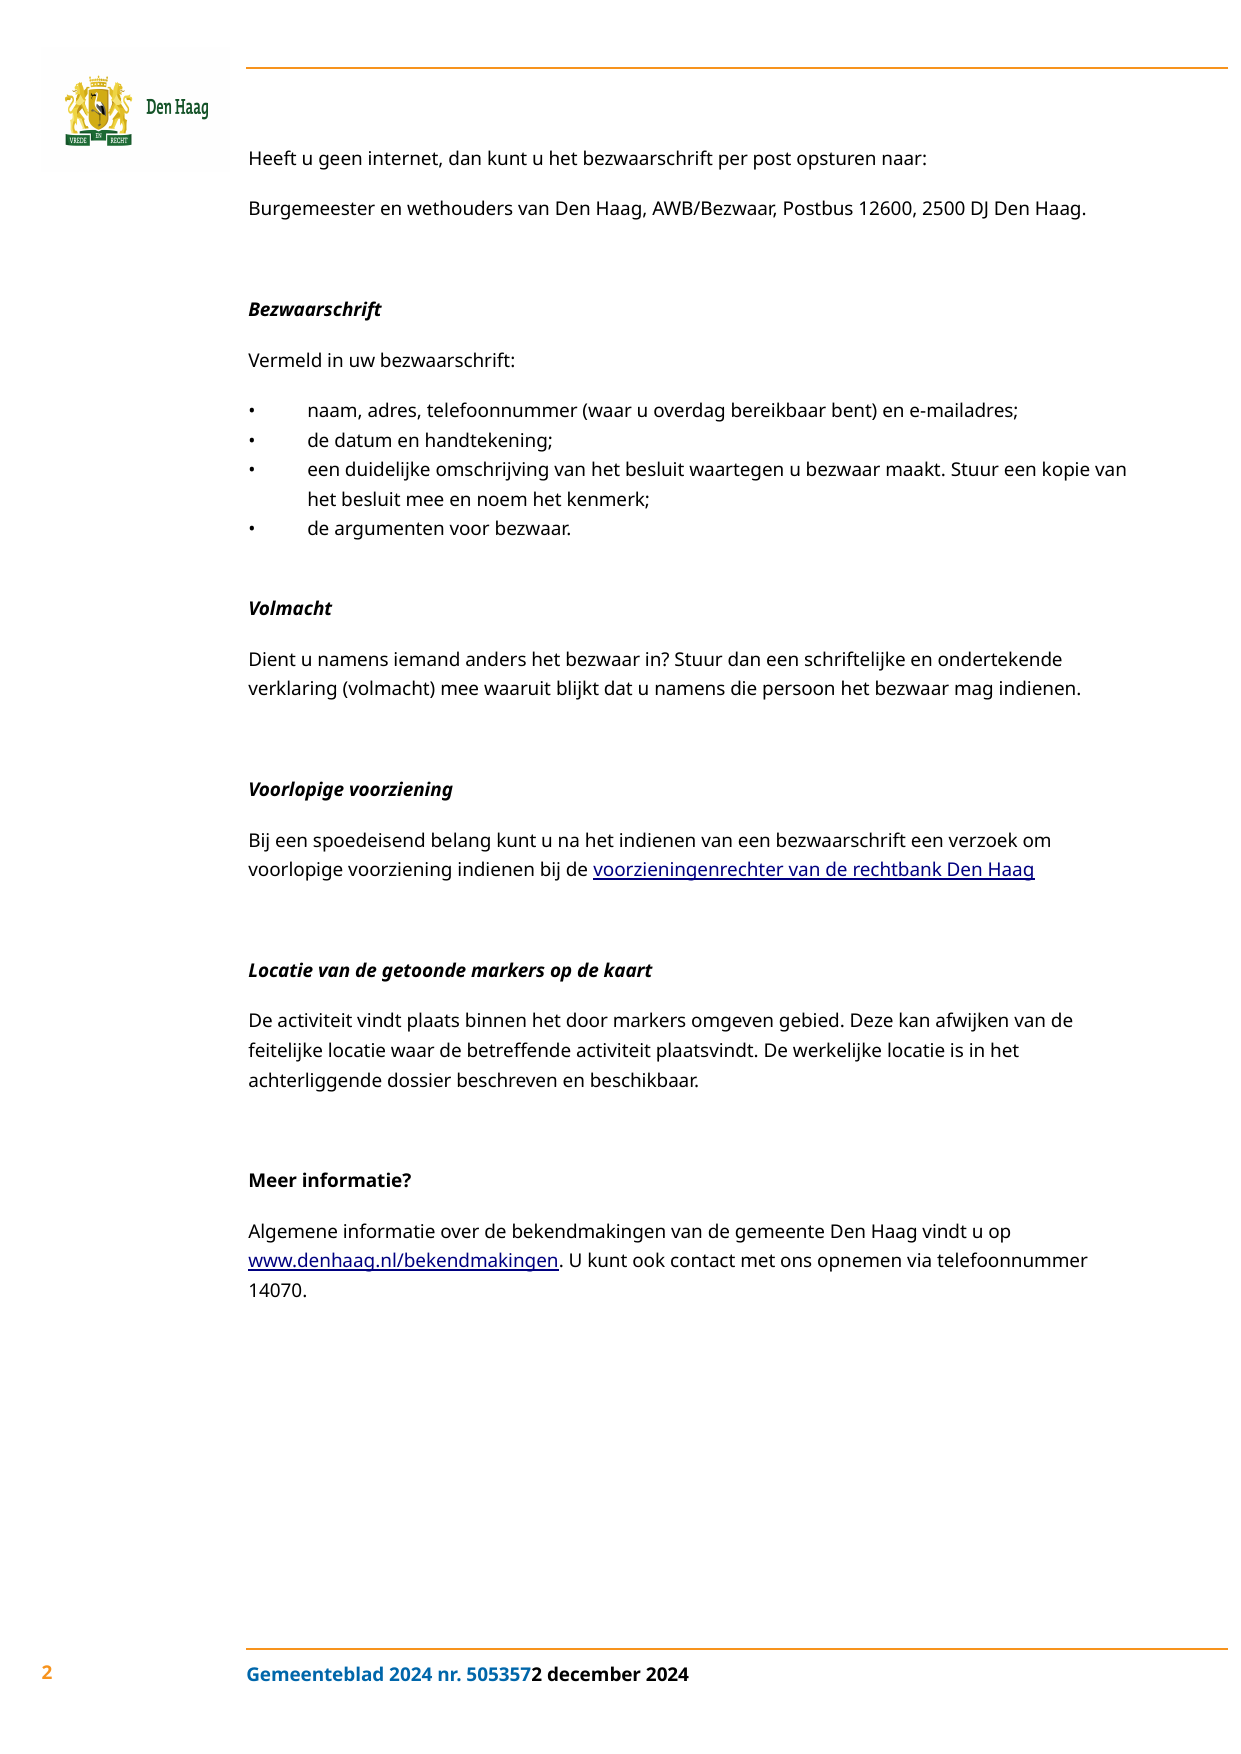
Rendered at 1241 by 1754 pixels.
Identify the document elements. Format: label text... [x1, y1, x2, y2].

text Heeft u geen internet, dan kunt u het bezwaarschrift per post opsturen naar: [248, 145, 1152, 171]
list de datum en handtekening; [248, 427, 1152, 453]
text Volmacht [248, 596, 1152, 621]
text Meer informatie? [248, 1168, 1152, 1193]
list een duidelijke omschrijving van het besluit waartegen u bezwaar maakt. Stuur een kopie van het besluit mee en noem het kenmerk; [248, 456, 1152, 512]
text Bij een spoedeisend belang kunt u na het indienen van een bezwaarschrift een verzoek om voorlopige voorziening indienen bij de voorzieningenrechter van de rechtbank Den Haag [248, 827, 1152, 882]
text Algemene informatie over de bekendmakingen van de gemeente Den Haag vindt u op www.denhaag.nl/bekendmakingen. U kunt ook contact met ons opnemen via telefoonnummer 14070. [248, 1218, 1152, 1303]
text Locatie van de getoonde markers op de kaart [248, 957, 1152, 983]
text Vermeld in uw bezwaarschrift: [248, 347, 1152, 373]
text Bezwaarschrift [248, 296, 1152, 322]
list de argumenten voor bezwaar. [248, 516, 1152, 541]
text De activiteit vindt plaats binnen het door markers omgeven gebied. Deze kan afwijken van de feitelijke locatie waar de betreffende activiteit plaatsvindt. De werkelijke locatie is in het achterliggende dossier beschreven en beschikbaar. [248, 1008, 1152, 1093]
list naam, adres, telefoonnummer (waar u overdag bereikbaar bent) en e-mailadres; [248, 397, 1152, 423]
picture [41, 47, 231, 172]
text Dient u namens iemand anders het bezwaar in? Stuur dan een schriftelijke en ondertekende verklaring (volmacht) mee waaruit blijkt dat u namens die persoon het bezwaar mag indienen. [248, 646, 1152, 701]
text Burgemeester en wethouders van Den Haag, AWB/Bezwaar, Postbus 12600, 2500 DJ Den Haag. [248, 196, 1152, 221]
text Voorlopige voorziening [248, 776, 1152, 802]
